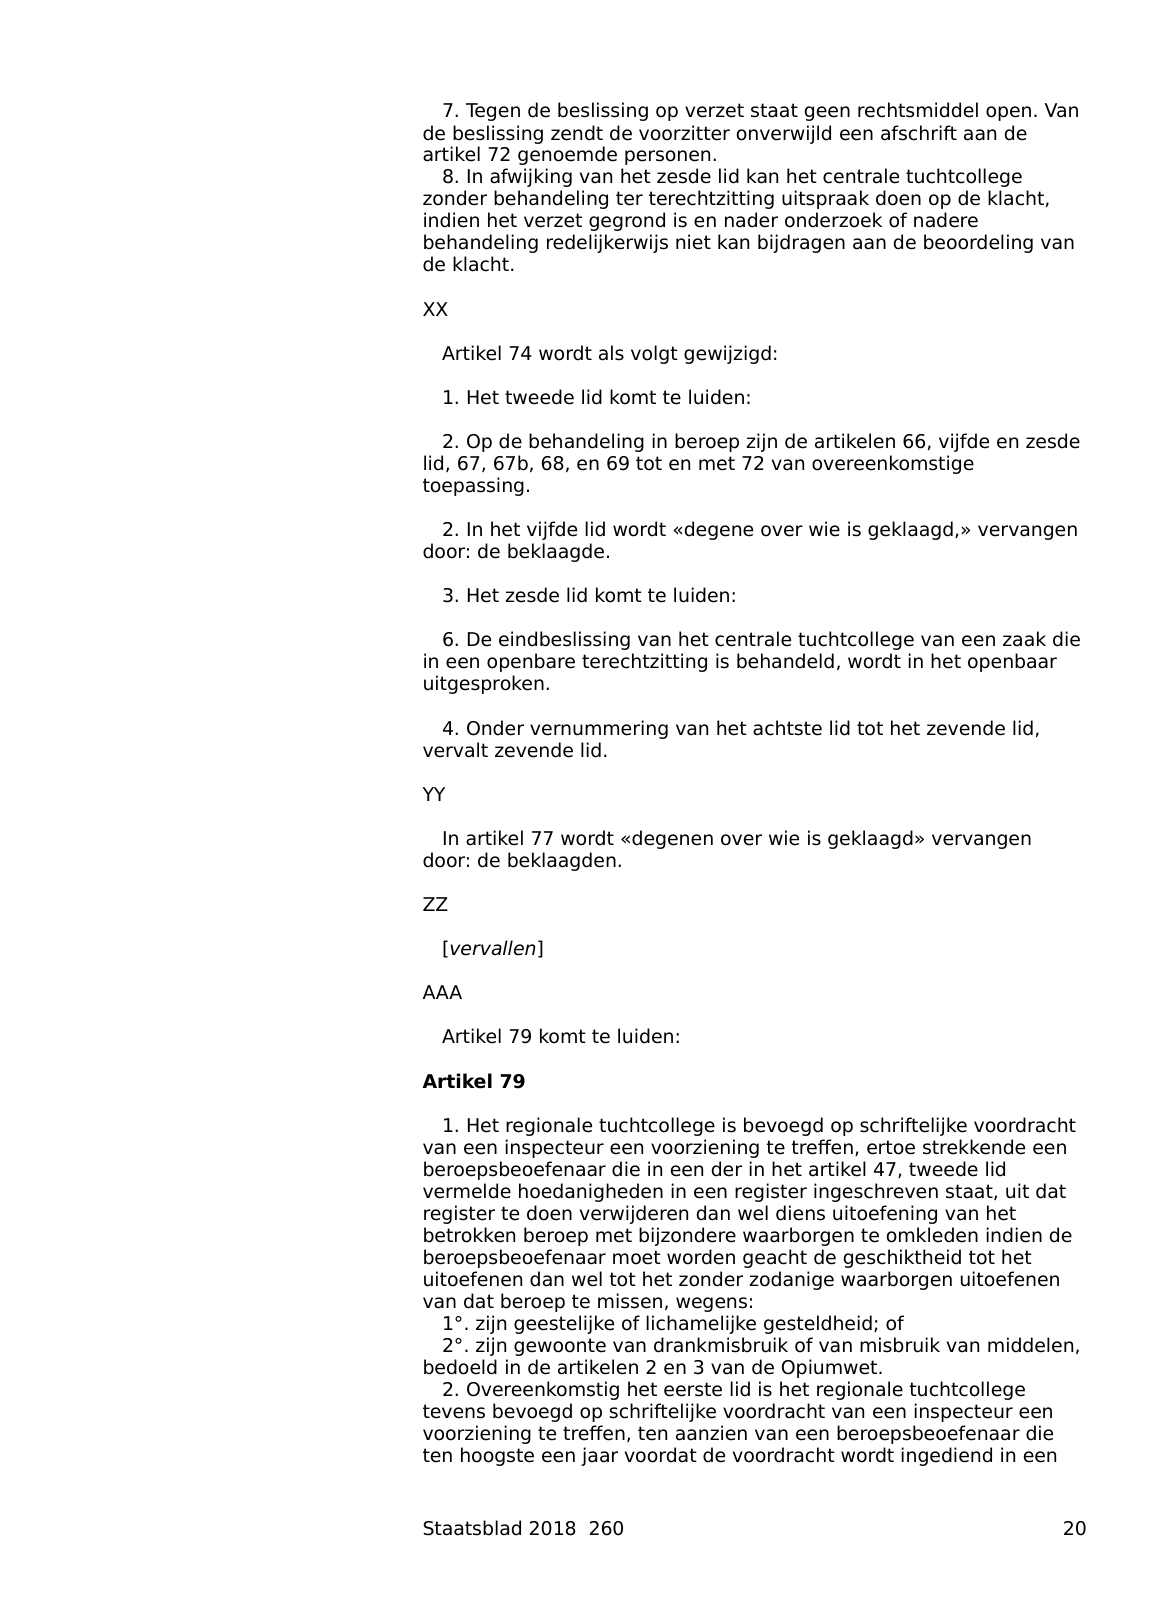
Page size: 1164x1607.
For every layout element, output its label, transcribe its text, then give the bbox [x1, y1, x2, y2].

text YY [422, 784, 1087, 806]
text 2. Overeenkomstig het eerste lid is het regionale tuchtcollege tevens bevoegd op schriftelijke voordracht van een inspecteur een voorziening te treffen, ten aanzien van een beroepsbeoefenaar die ten hoogste een jaar voordat de voordracht wordt ingediend in een [422, 1378, 1087, 1466]
text XX [422, 298, 1087, 320]
text 2°. zijn gewoonte van drankmisbruik of van misbruik van middelen, bedoeld in de artikelen 2 en 3 van de Opiumwet. [422, 1334, 1087, 1378]
text ZZ [422, 894, 1087, 916]
text 1. Het tweede lid komt te luiden: [422, 387, 1087, 409]
text 8. In afwijking van het zesde lid kan het centrale tuchtcollege zonder behandeling ter terechtzitting uitspraak doen op de klacht, indien het verzet gegrond is en nader onderzoek of nadere behandeling redelijkerwijs niet kan bijdragen aan de beoordeling van de klacht. [422, 166, 1087, 276]
text [vervallen] [422, 938, 1087, 960]
text Artikel 79 komt te luiden: [422, 1026, 1087, 1048]
text Artikel 74 wordt als volgt gewijzigd: [422, 343, 1087, 364]
text 4. Onder vernummering van het achtste lid tot het zevende lid, vervalt zevende lid. [422, 717, 1087, 761]
text 2. Op de behandeling in beroep zijn de artikelen 66, vijfde en zesde lid, 67, 67b, 68, en 69 tot en met 72 van overeenkomstige toepassing. [422, 431, 1087, 497]
text AAA [422, 982, 1087, 1004]
text In artikel 77 wordt «degenen over wie is geklaagd» vervangen door: de beklaagden. [422, 828, 1087, 872]
text 2. In het vijfde lid wordt «degene over wie is geklaagd,» vervangen door: de beklaagde. [422, 519, 1087, 563]
text 3. Het zesde lid komt te luiden: [422, 585, 1087, 607]
text 6. De eindbeslissing van het centrale tuchtcollege van een zaak die in een openbare terechtzitting is behandeld, wordt in het openbaar uitgesproken. [422, 629, 1087, 695]
text 1. Het regionale tuchtcollege is bevoegd op schriftelijke voordracht van een inspecteur een voorziening te treffen, ertoe strekkende een beroepsbeoefenaar die in een der in het artikel 47, tweede lid vermelde hoedanigheden in een register ingeschreven staat, uit dat register te doen verwijderen dan wel diens uitoefening van het betrokken beroep met bijzondere waarborgen te omkleden indien de beroepsbeoefenaar moet worden geacht de geschiktheid tot het uitoefenen dan wel tot het zonder zodanige waarborgen uitoefenen van dat beroep te missen, wegens: [422, 1115, 1087, 1313]
text 7. Tegen de beslissing op verzet staat geen rechtsmiddel open. Van de beslissing zendt de voorzitter onverwijld een afschrift aan de artikel 72 genoemde personen. [422, 100, 1087, 166]
subtitle Artikel 79 [422, 1071, 1087, 1093]
text 1°. zijn geestelijke of lichamelijke gesteldheid; of [422, 1313, 1087, 1334]
